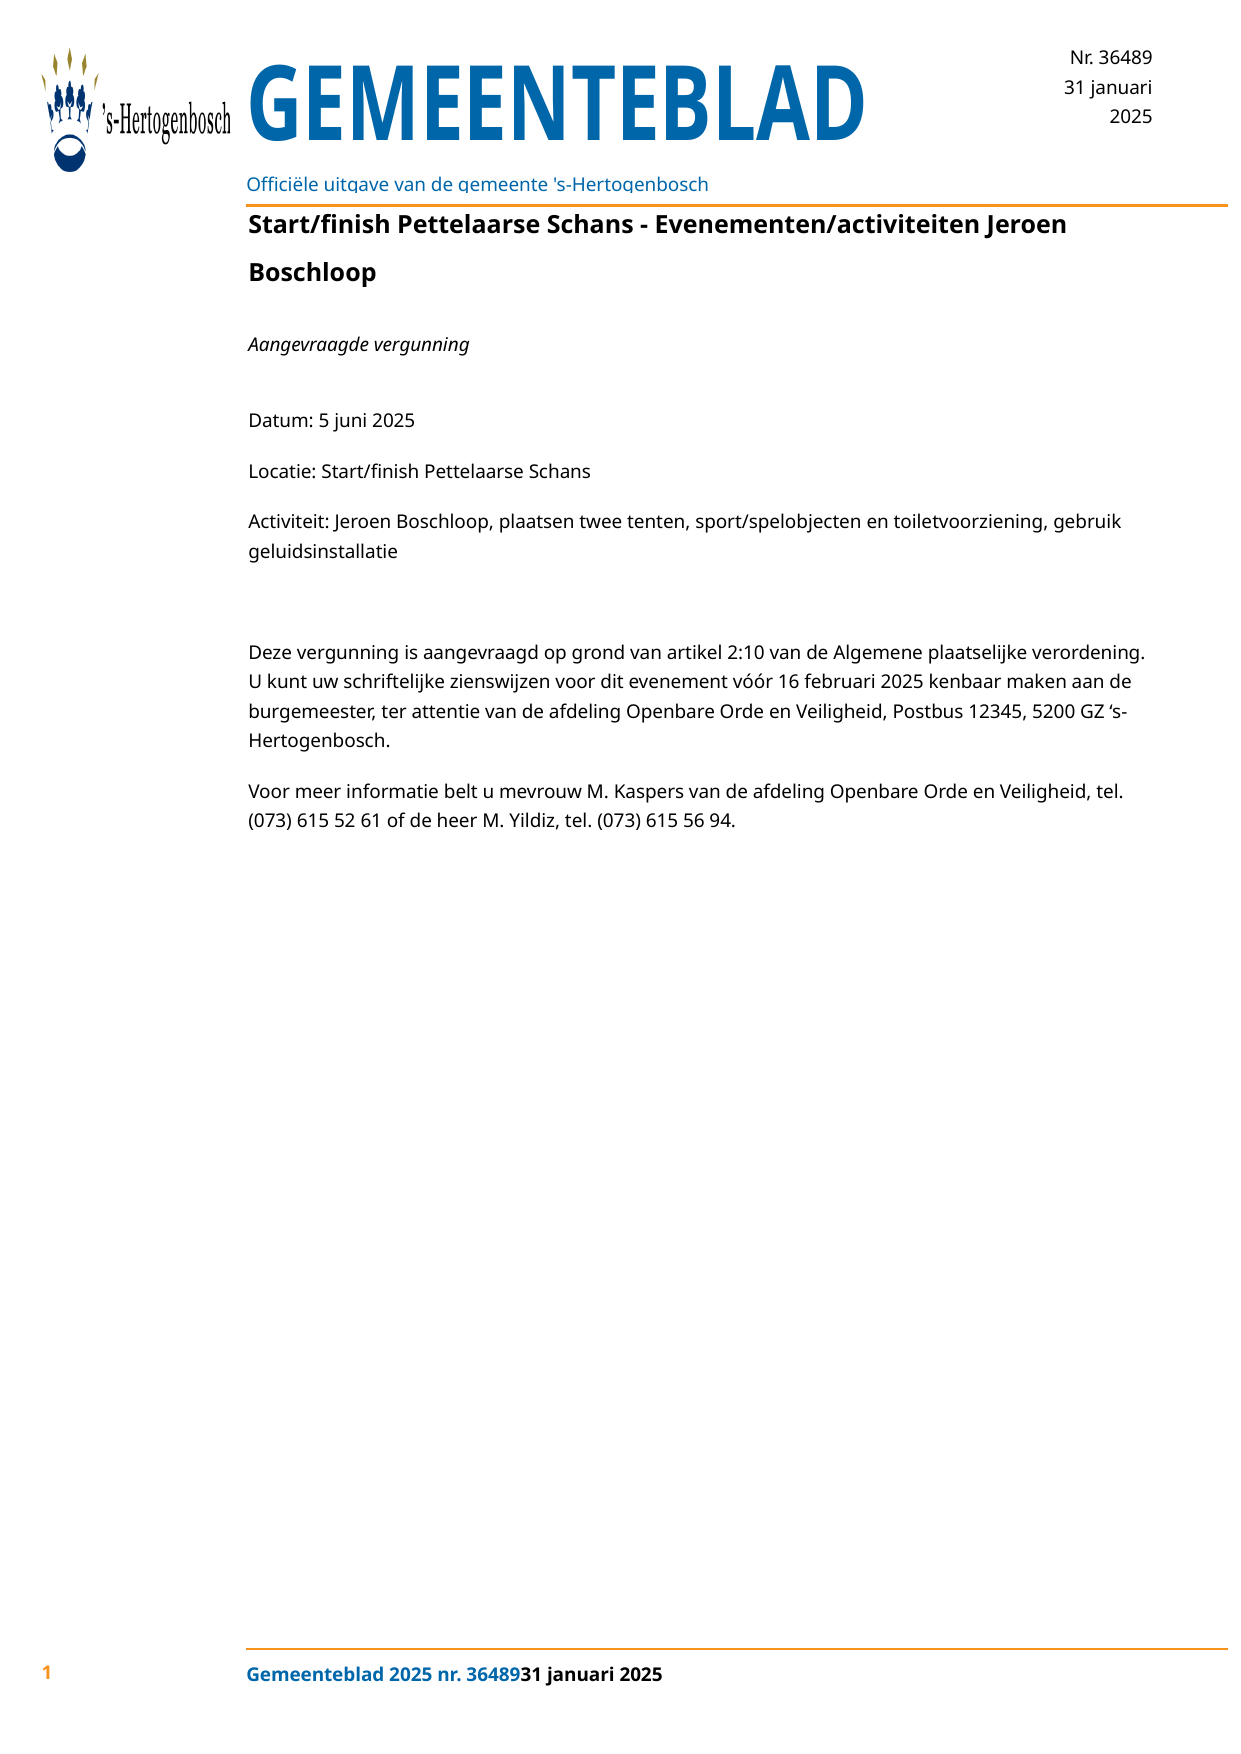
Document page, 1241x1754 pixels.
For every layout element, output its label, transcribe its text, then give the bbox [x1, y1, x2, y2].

text Datum: 5 juni 2025 [248, 408, 1152, 433]
text Deze vergunning is aangevraagd op grond van artikel 2:10 van de Algemene plaatselijke verordening. U kunt uw schriftelijke zienswijzen voor dit evenement vóór 16 februari 2025 kenbaar maken aan de burgemeester, ter attentie van de afdeling Openbare Orde en Veiligheid, Postbus 12345, 5200 GZ ‘s-Hertogenbosch. [248, 639, 1152, 753]
text Aangevraagde vergunning [248, 331, 1152, 357]
text Start/finish Pettelaarse Schans - Evenementen/activiteiten Jeroen Boschloop [248, 207, 1152, 288]
text Voor meer informatie belt u mevrouw M. Kaspers van de afdeling Openbare Orde en Veiligheid, tel. (073) 615 52 61 of de heer M. Yildiz, tel. (073) 615 56 94. [248, 778, 1152, 833]
picture [41, 47, 231, 172]
text Locatie: Start/finish Pettelaarse Schans [248, 458, 1152, 484]
text Activiteit: Jeroen Boschloop, plaatsen twee tenten, sport/spelobjecten en toiletvoorziening, gebruik geluidsinstallatie [248, 508, 1152, 564]
